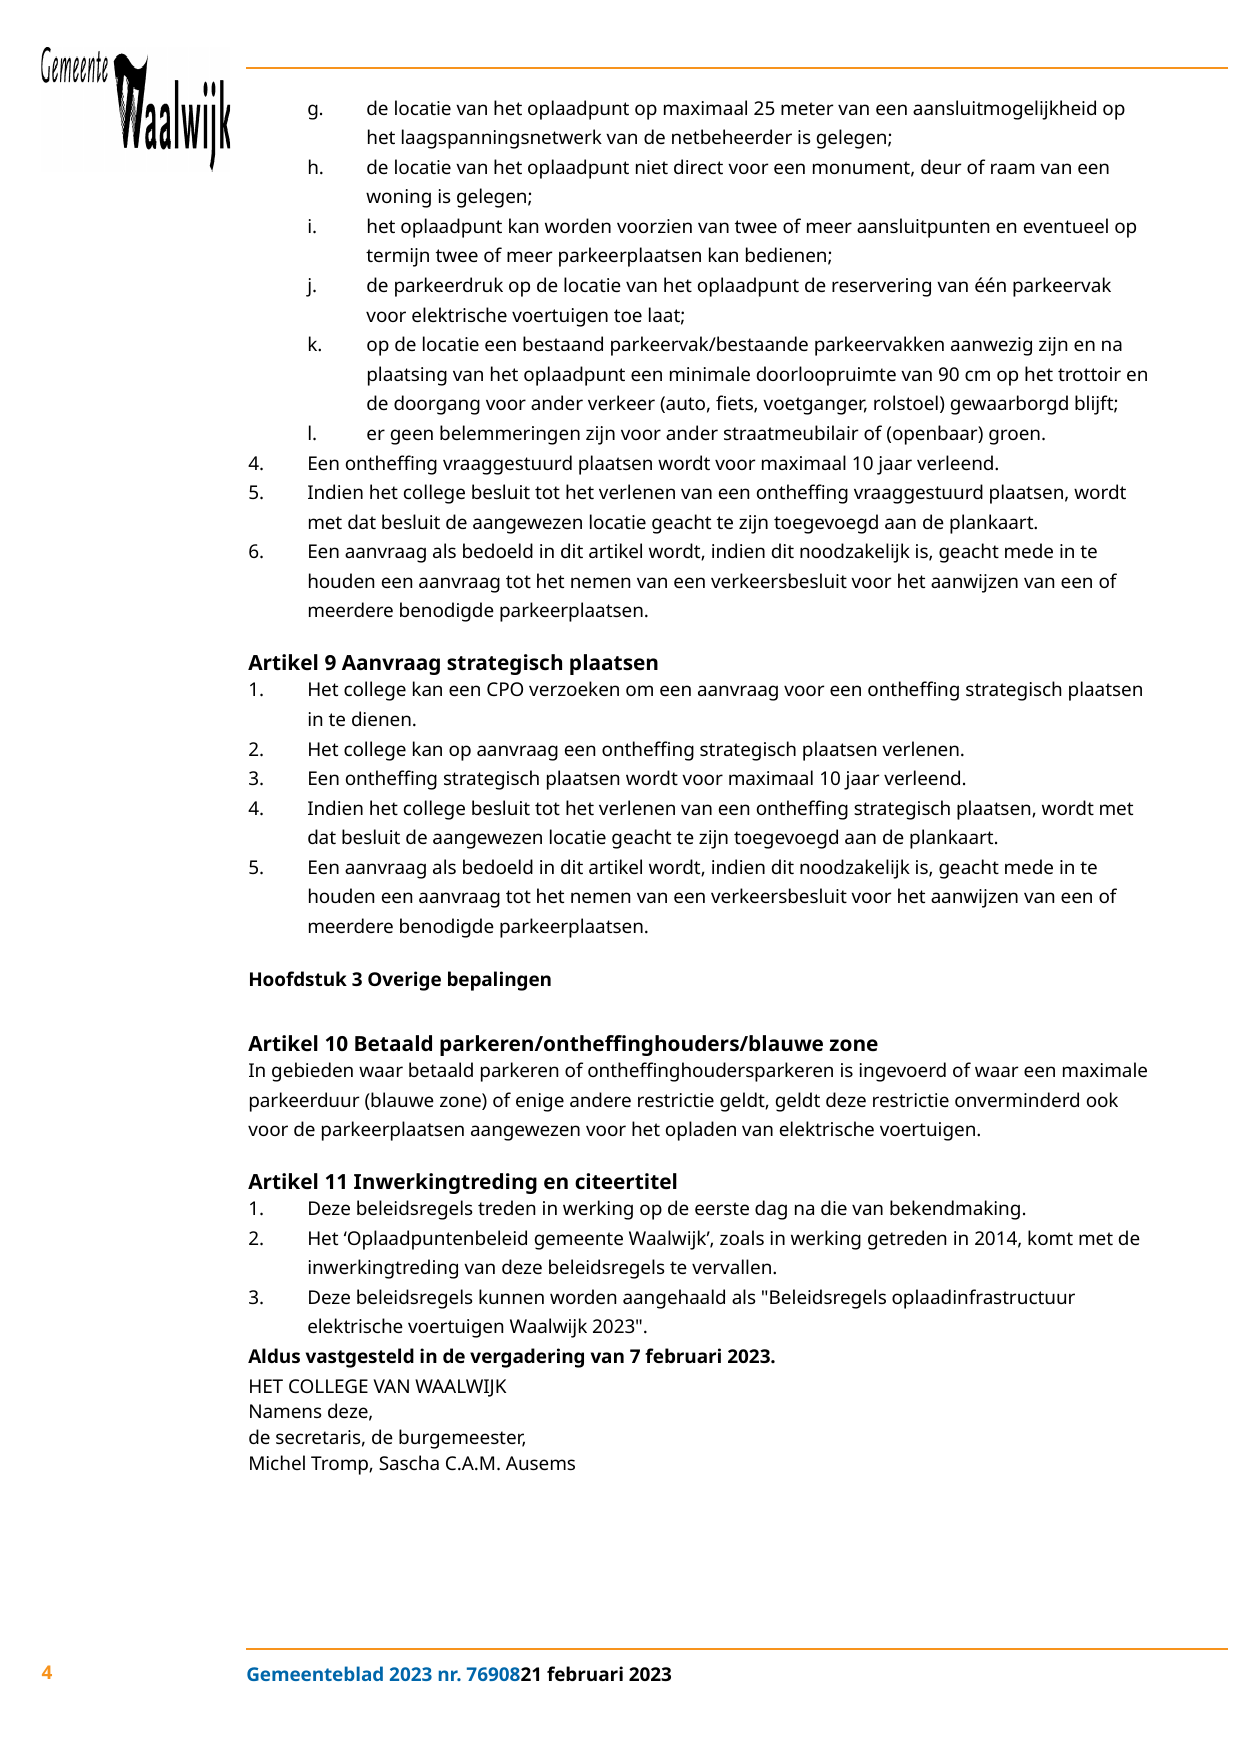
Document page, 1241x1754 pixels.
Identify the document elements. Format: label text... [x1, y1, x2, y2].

list Het college kan een CPO verzoeken om een aanvraag voor een ontheffing strategisch plaatsen in te dienen. [248, 677, 1152, 732]
text Artikel 9 Aanvraag strategisch plaatsen [248, 648, 1152, 677]
text Hoofdstuk 3 Overige bepalingen [248, 964, 1152, 992]
list Een ontheffing strategisch plaatsen wordt voor maximaal 10 jaar verleend. [248, 765, 1152, 791]
list Een aanvraag als bedoeld in dit artikel wordt, indien dit noodzakelijk is, geacht mede in te houden een aanvraag tot het nemen van een verkeersbesluit voor het aanwijzen van een of meerdere benodigde parkeerplaatsen. [248, 854, 1152, 939]
text Aldus vastgesteld in de vergadering van 7 februari 2023. [248, 1343, 1152, 1369]
list de locatie van het oplaadpunt op maximaal 25 meter van een aansluitmogelijkheid op het laagspanningsnetwerk van de netbeheerder is gelegen; [307, 95, 1152, 150]
text Artikel 11 Inwerkingtreding en citeertitel [248, 1167, 1152, 1195]
list er geen belemmeringen zijn voor ander straatmeubilair of (openbaar) groen. [307, 420, 1152, 446]
list Indien het college besluit tot het verlenen van een ontheffing strategisch plaatsen, wordt met dat besluit de aangewezen locatie geacht te zijn toegevoegd aan de plankaart. [248, 795, 1152, 850]
list Een ontheffing vraaggestuurd plaatsen wordt voor maximaal 10 jaar verleend. [248, 450, 1152, 476]
list Deze beleidsregels treden in werking op de eerste dag na die van bekendmaking. [248, 1195, 1152, 1221]
text Artikel 10 Betaald parkeren/ontheffinghouders/blauwe zone [248, 1029, 1152, 1057]
text HET COLLEGE VAN WAALWIJK [248, 1373, 1152, 1399]
list het oplaadpunt kan worden voorzien van twee of meer aansluitpunten en eventueel op termijn twee of meer parkeerplaatsen kan bedienen; [307, 213, 1152, 268]
list Het college kan op aanvraag een ontheffing strategisch plaatsen verlenen. [248, 736, 1152, 761]
list Deze beleidsregels kunnen worden aangehaald als "Beleidsregels oplaadinfrastructuur elektrische voertuigen Waalwijk 2023". [248, 1284, 1152, 1339]
list Indien het college besluit tot het verlenen van een ontheffing vraaggestuurd plaatsen, wordt met dat besluit de aangewezen locatie geacht te zijn toegevoegd aan de plankaart. [248, 479, 1152, 535]
picture [41, 47, 231, 172]
text de secretaris, de burgemeester, [248, 1424, 1152, 1450]
list Het ‘Oplaadpuntenbeleid gemeente Waalwijk’, zoals in werking getreden in 2014, komt met de inwerkingtreding van deze beleidsregels te vervallen. [248, 1225, 1152, 1280]
list de parkeerdruk op de locatie van het oplaadpunt de reservering van één parkeervak voor elektrische voertuigen toe laat; [307, 272, 1152, 328]
list Een aanvraag als bedoeld in dit artikel wordt, indien dit noodzakelijk is, geacht mede in te houden een aanvraag tot het nemen van een verkeersbesluit voor het aanwijzen van een of meerdere benodigde parkeerplaatsen. [248, 538, 1152, 623]
text Michel Tromp, Sascha C.A.M. Ausems [248, 1450, 1152, 1476]
text Namens deze, [248, 1399, 1152, 1424]
list de locatie van het oplaadpunt niet direct voor een monument, deur of raam van een woning is gelegen; [307, 154, 1152, 209]
text In gebieden waar betaald parkeren of ontheffinghoudersparkeren is ingevoerd of waar een maximale parkeerduur (blauwe zone) of enige andere restrictie geldt, geldt deze restrictie onverminderd ook voor de parkeerplaatsen aangewezen voor het opladen van elektrische voertuigen. [248, 1057, 1152, 1142]
list op de locatie een bestaand parkeervak/bestaande parkeervakken aanwezig zijn en na plaatsing van het oplaadpunt een minimale doorloopruimte van 90 cm op het trottoir en de doorgang voor ander verkeer (auto, fiets, voetganger, rolstoel) gewaarborgd blijft; [307, 331, 1152, 416]
